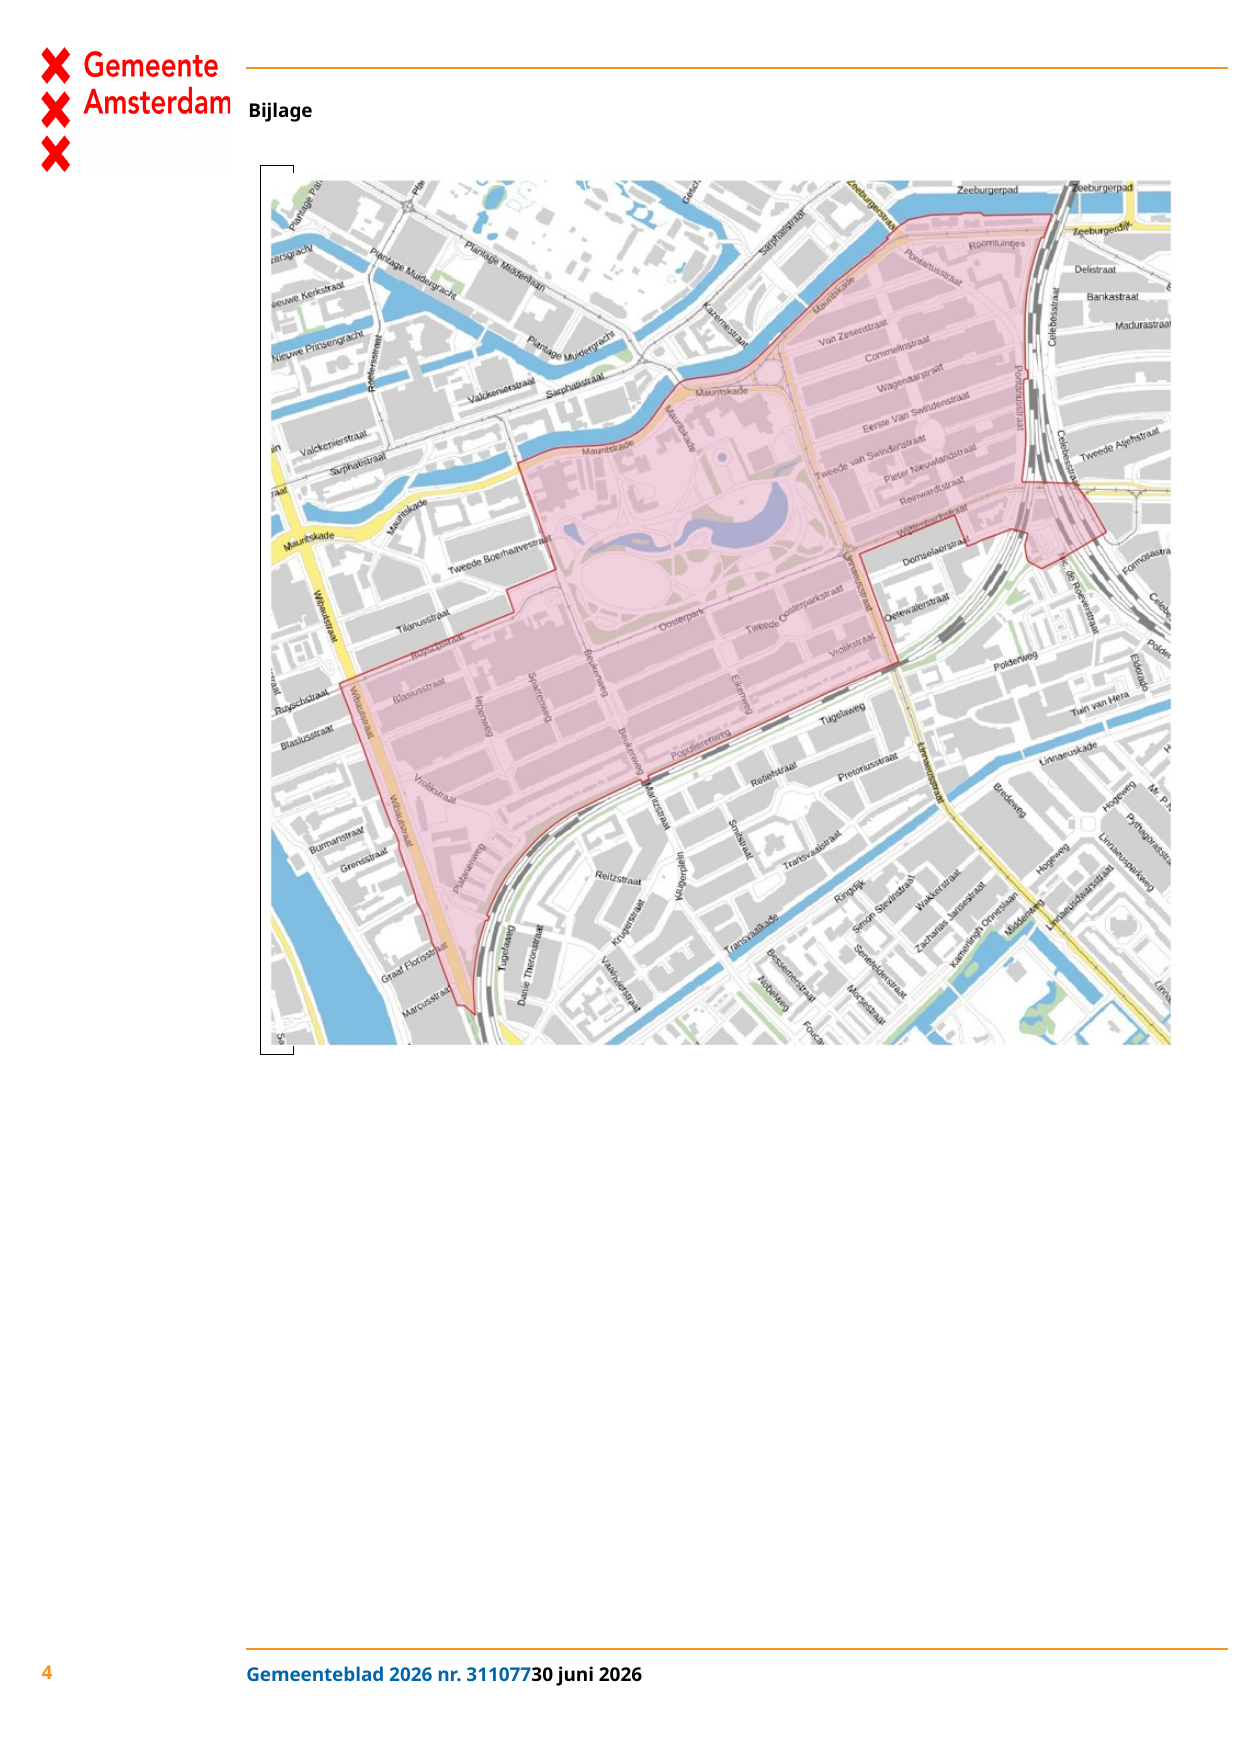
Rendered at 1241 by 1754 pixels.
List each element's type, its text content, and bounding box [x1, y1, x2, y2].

picture [268, 173, 1173, 1046]
text Bijlage [248, 95, 1152, 123]
picture [41, 47, 231, 172]
